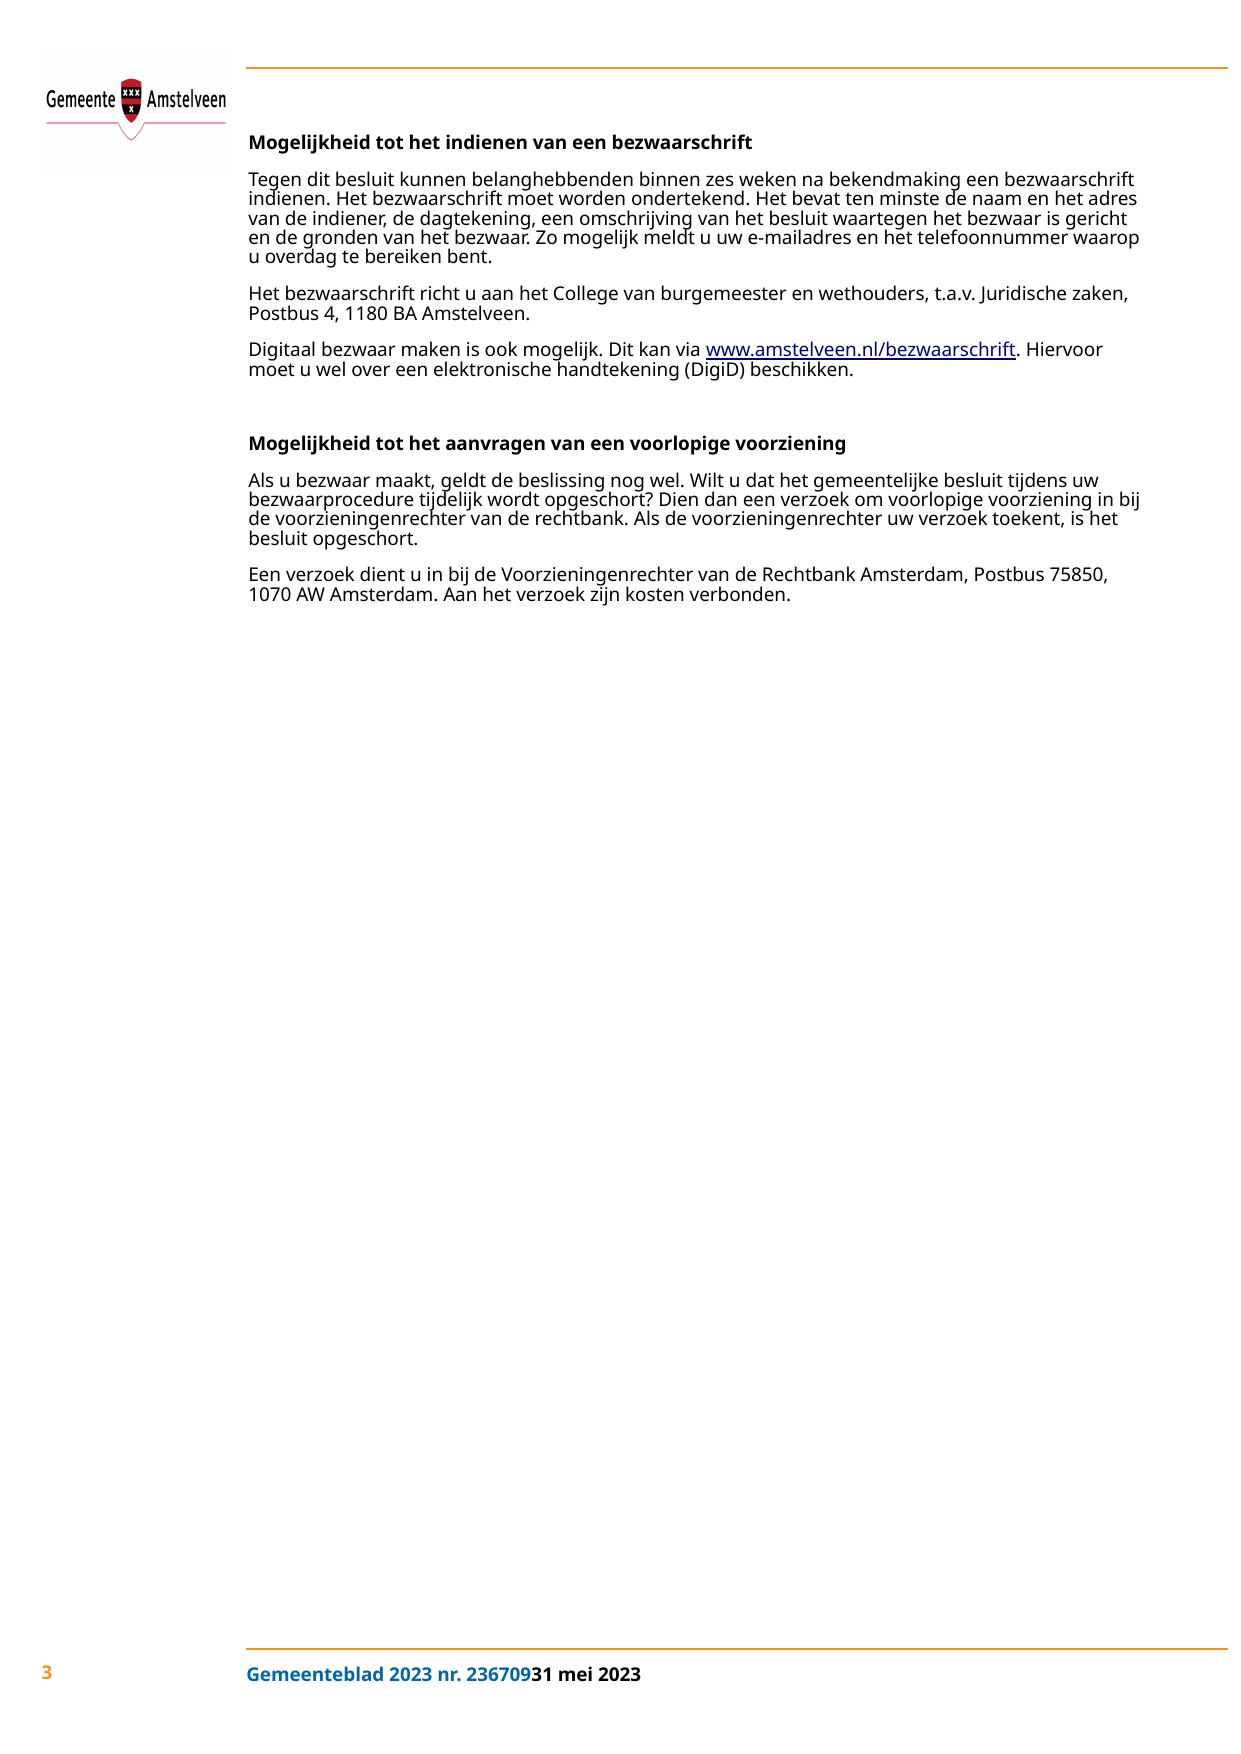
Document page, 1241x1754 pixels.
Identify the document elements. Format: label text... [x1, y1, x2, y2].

text Een verzoek dient u in bij de Voorzieningenrechter van de Rechtbank Amsterdam, Postbus 75850, 1070 AW Amsterdam. Aan het verzoek zijn kosten verbonden. [248, 566, 1152, 605]
text Mogelijkheid tot het indienen van een bezwaarschrift [248, 134, 1152, 153]
text Mogelijkheid tot het aanvragen van een voorlopige voorziening [248, 435, 1152, 454]
text Digitaal bezwaar maken is ook mogelijk. Dit kan via www.amstelveen.nl/bezwaarschrift. Hiervoor moet u wel over een elektronische handtekening (DigiD) beschikken. [248, 341, 1152, 380]
text Het bezwaarschrift richt u aan het College van burgemeester en wethouders, t.a.v. Juridische zaken, Postbus 4, 1180 BA Amstelveen. [248, 285, 1152, 324]
text Tegen dit besluit kunnen belanghebbenden binnen zes weken na bekendmaking een bezwaarschrift indienen. Het bezwaarschrift moet worden ondertekend. Het bevat ten minste de naam en het adres van de indiener, de dagtekening, een omschrijving van het besluit waartegen het bezwaar is gericht en de gronden van het bezwaar. Zo mogelijk meldt u uw e-mailadres en het telefoonnummer waarop u overdag te bereiken bent. [248, 171, 1152, 267]
picture [41, 47, 231, 172]
text Als u bezwaar maakt, geldt de beslissing nog wel. Wilt u dat het gemeentelijke besluit tijdens uw bezwaarprocedure tijdelijk wordt opgeschort? Dien dan een verzoek om voorlopige voorziening in bij de voorzieningenrechter van de rechtbank. Als de voorzieningenrechter uw verzoek toekent, is het besluit opgeschort. [248, 472, 1152, 549]
